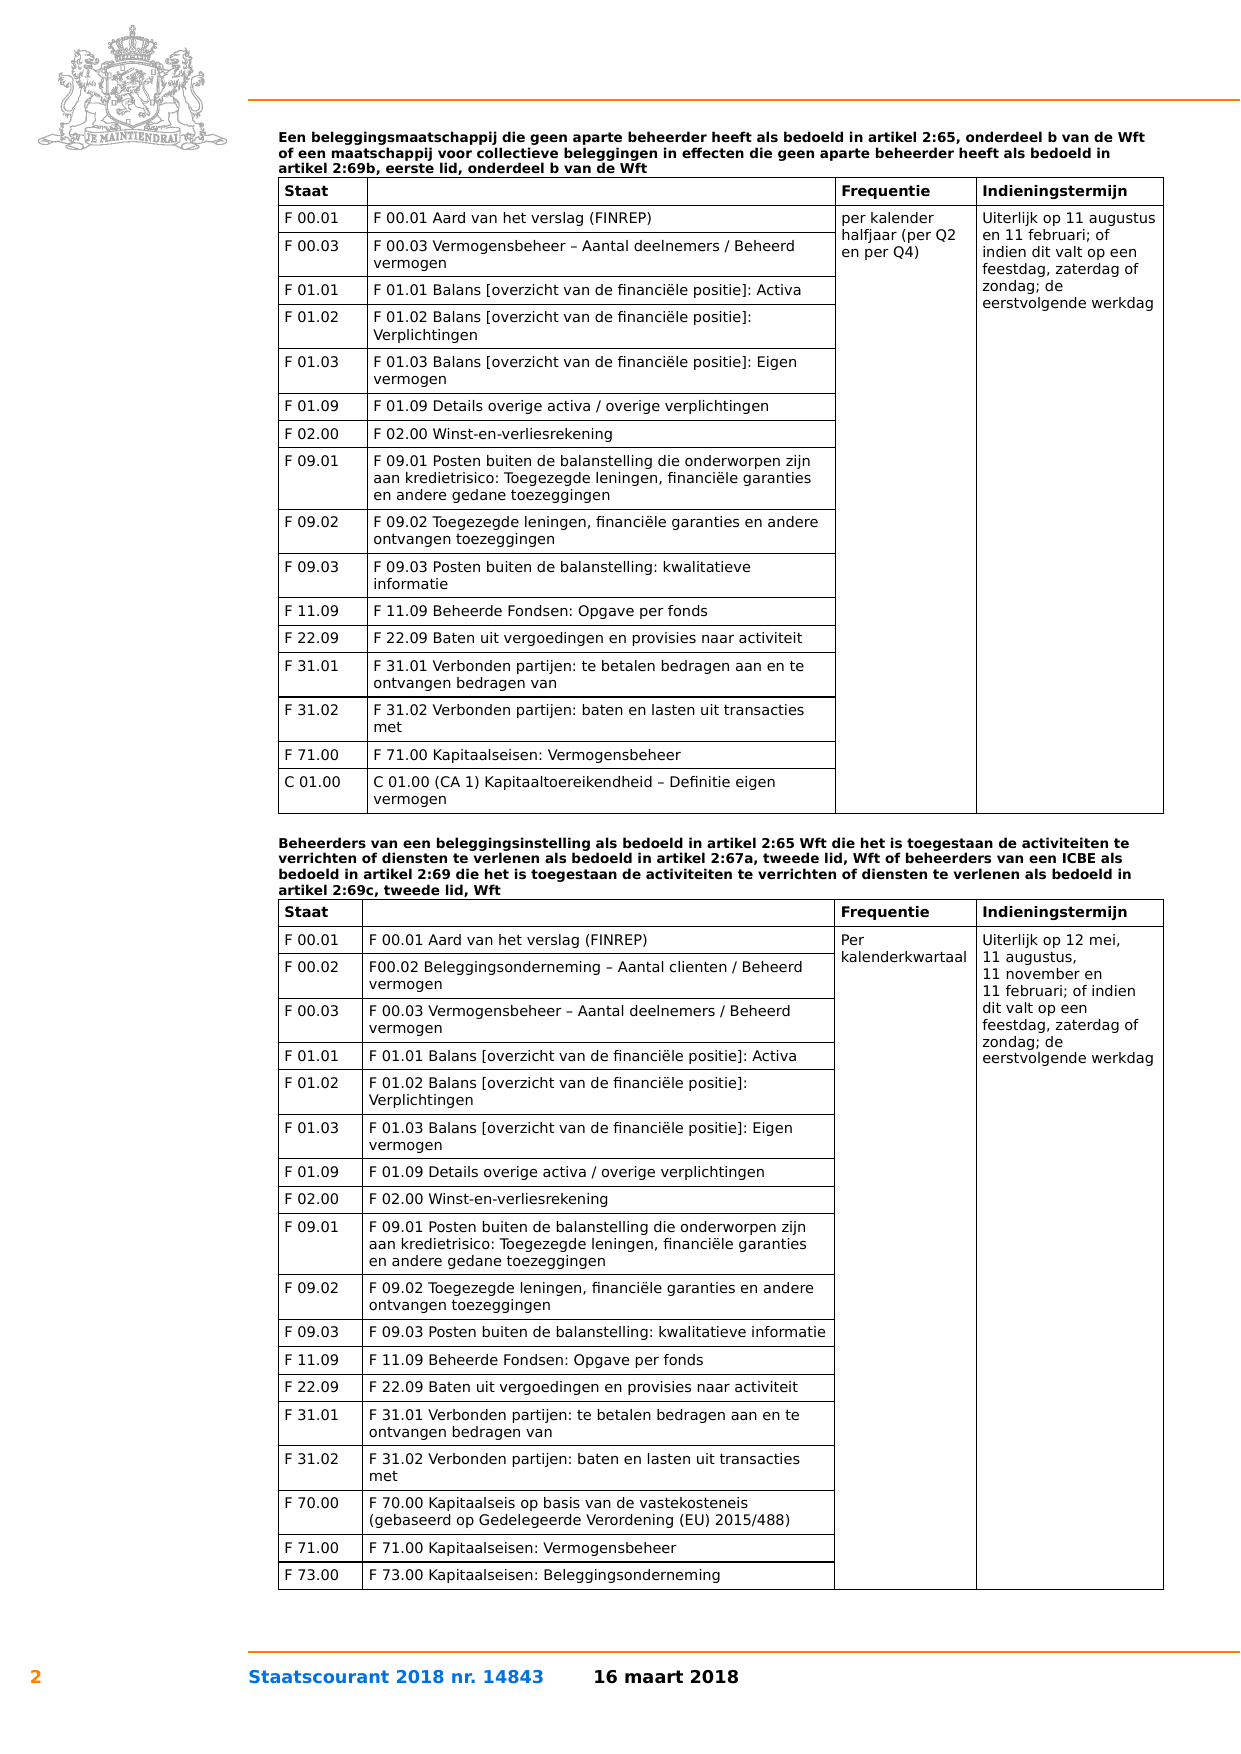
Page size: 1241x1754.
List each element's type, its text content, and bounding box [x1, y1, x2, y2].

table_cell Staat [279, 900, 362, 926]
table_cell F 31.01 Verbonden partijen: te betalen bedragen aan en te ontvangen bedragen van [363, 1402, 834, 1445]
table_cell F 11.09 [279, 1347, 362, 1373]
table_cell F 01.09 [279, 1159, 362, 1186]
picture [38, 25, 227, 150]
table_cell F 01.03 [279, 349, 367, 392]
table_cell Indieningstermijn [977, 900, 1163, 926]
table_cell F 01.02 Balans [overzicht van de financiële positie]: Verplichtingen [368, 305, 835, 348]
table_cell F 11.09 Beheerde Fondsen: Opgave per fonds [363, 1347, 834, 1373]
table_cell F 22.09 Baten uit vergoedingen en provisies naar activiteit [363, 1375, 834, 1401]
table_cell F 09.02 [279, 1275, 362, 1319]
table_cell F 00.01 [279, 206, 367, 232]
table_cell F 01.03 Balans [overzicht van de financiële positie]: Eigen vermogen [363, 1115, 834, 1158]
table_cell F 09.02 Toegezegde leningen, financiële garanties en andere ontvangen toezeggingen [368, 510, 835, 553]
table_cell C 01.00 [279, 769, 367, 813]
table_cell F 09.03 [279, 1320, 362, 1346]
table_cell F 01.09 Details overige activa / overige verplichtingen [363, 1159, 834, 1186]
table_cell F 02.00 Winst-en-verliesrekening [368, 421, 835, 447]
table_cell F 71.00 [279, 742, 367, 768]
table_cell F 09.03 Posten buiten de balanstelling: kwalitatieve informatie [368, 554, 835, 597]
table_cell [368, 178, 835, 204]
table_cell per kalender halfjaar (per Q2 en per Q4) [836, 206, 976, 813]
table_cell F 00.03 [279, 999, 362, 1042]
table_cell Indieningstermijn [977, 178, 1163, 204]
table_cell F 02.00 [279, 1187, 362, 1213]
table_cell F 01.02 Balans [overzicht van de financiële positie]: Verplichtingen [363, 1070, 834, 1114]
table_cell F 01.02 [279, 1070, 362, 1114]
table_cell F 00.03 Vermogensbeheer – Aantal deelnemers / Beheerd vermogen [368, 233, 835, 276]
table_cell F 02.00 [279, 421, 367, 447]
table_cell Per kalenderkwartaal [835, 927, 976, 1589]
table_cell F 00.03 Vermogensbeheer – Aantal deelnemers / Beheerd vermogen [363, 999, 834, 1042]
table_cell F 70.00 [279, 1491, 362, 1534]
table_cell F 09.01 [279, 448, 367, 508]
table_cell F 00.01 Aard van het verslag (FINREP) [363, 927, 834, 953]
table_cell Uiterlijk op 12 mei, 11 augustus, 11 november en 11 februari; of indien dit valt op een feestdag, zaterdag of zondag; de eerstvolgende werkdag [977, 927, 1163, 1589]
table_cell F 73.00 [279, 1563, 362, 1589]
table_cell F 71.00 Kapitaalseisen: Vermogensbeheer [363, 1535, 834, 1561]
table_cell F 00.01 [279, 927, 362, 953]
table_cell F 09.02 Toegezegde leningen, financiële garanties en andere ontvangen toezeggingen [363, 1275, 834, 1319]
table_cell F 22.09 [279, 1375, 362, 1401]
table_cell F 01.03 [279, 1115, 362, 1158]
table_cell F 09.01 Posten buiten de balanstelling die onderworpen zijn aan kredietrisico: Toegezegde leningen, financiële garanties en andere gedane toezeggingen [363, 1214, 834, 1274]
table_cell Uiterlijk op 11 augustus en 11 februari; of indien dit valt op een feestdag, zaterdag of zondag; de eerstvolgende werkdag [977, 206, 1163, 813]
table_cell F 31.02 [279, 698, 367, 741]
table_cell F 01.01 Balans [overzicht van de financiële positie]: Activa [368, 277, 835, 304]
table_cell F 09.01 Posten buiten de balanstelling die onderworpen zijn aan kredietrisico: Toegezegde leningen, financiële garanties en andere gedane toezeggingen [368, 448, 835, 508]
table_cell F 31.02 Verbonden partijen: baten en lasten uit transacties met [363, 1446, 834, 1489]
table_cell Staat [279, 178, 367, 204]
table_cell F 09.03 Posten buiten de balanstelling: kwalitatieve informatie [363, 1320, 834, 1346]
table_cell F 31.02 [279, 1446, 362, 1489]
table_cell Frequentie [835, 900, 976, 926]
table_cell F 02.00 Winst-en-verliesrekening [363, 1187, 834, 1213]
table_cell F 01.01 [279, 277, 367, 304]
table_cell F 09.01 [279, 1214, 362, 1274]
table_cell F 71.00 [279, 1535, 362, 1561]
table_cell F 31.01 Verbonden partijen: te betalen bedragen aan en te ontvangen bedragen van [368, 653, 835, 696]
table_cell F 31.02 Verbonden partijen: baten en lasten uit transacties met [368, 698, 835, 741]
table_cell F 09.02 [279, 510, 367, 553]
table_cell F 01.03 Balans [overzicht van de financiële positie]: Eigen vermogen [368, 349, 835, 392]
table_cell C 01.00 (CA 1) Kapitaaltoereikendheid – Definitie eigen vermogen [368, 769, 835, 813]
table_cell F 71.00 Kapitaalseisen: Vermogensbeheer [368, 742, 835, 768]
table_header Een beleggingsmaatschappij die geen aparte beheerder heeft als bedoeld in artikel 2:65, onderdeel b van de Wft of een maatschappij voor collectieve beleggingen in effecten die geen aparte beheerder heeft als bedoeld in artikel 2:69b, eerste lid, onderdeel b van de Wft [278, 130, 1163, 177]
table_cell F 01.02 [279, 305, 367, 348]
table_cell F 22.09 [279, 626, 367, 652]
table_cell F 01.09 Details overige activa / overige verplichtingen [368, 394, 835, 420]
table_cell Frequentie [836, 178, 976, 204]
table_cell F 11.09 [279, 598, 367, 625]
table_header Beheerders van een beleggingsinstelling als bedoeld in artikel 2:65 Wft die het is toegestaan de activiteiten te verrichten of diensten te verlenen als bedoeld in artikel 2:67a, tweede lid, Wft of beheerders van een ICBE als bedoeld in artikel 2:69 die het is toegestaan de activiteiten te verrichten of diensten te verlenen als bedoeld in artikel 2:69c, tweede lid, Wft [278, 836, 1163, 898]
table_cell F 00.02 [279, 954, 362, 998]
table_cell F 22.09 Baten uit vergoedingen en provisies naar activiteit [368, 626, 835, 652]
table_cell F 01.01 [279, 1043, 362, 1069]
table_cell [363, 900, 834, 926]
table_cell F 00.03 [279, 233, 367, 276]
table_cell F 31.01 [279, 1402, 362, 1445]
table_cell F 73.00 Kapitaalseisen: Beleggingsonderneming [363, 1563, 834, 1589]
table_cell F 00.01 Aard van het verslag (FINREP) [368, 206, 835, 232]
table_cell F 09.03 [279, 554, 367, 597]
table_cell F 11.09 Beheerde Fondsen: Opgave per fonds [368, 598, 835, 625]
table_cell F 70.00 Kapitaalseis op basis van de vastekosteneis (gebaseerd op Gedelegeerde Verordening (EU) 2015/488) [363, 1491, 834, 1534]
table_cell F 31.01 [279, 653, 367, 696]
table_cell F 01.09 [279, 394, 367, 420]
table_cell F 01.01 Balans [overzicht van de financiële positie]: Activa [363, 1043, 834, 1069]
table_cell F00.02 Beleggingsonderneming – Aantal clienten / Beheerd vermogen [363, 954, 834, 998]
